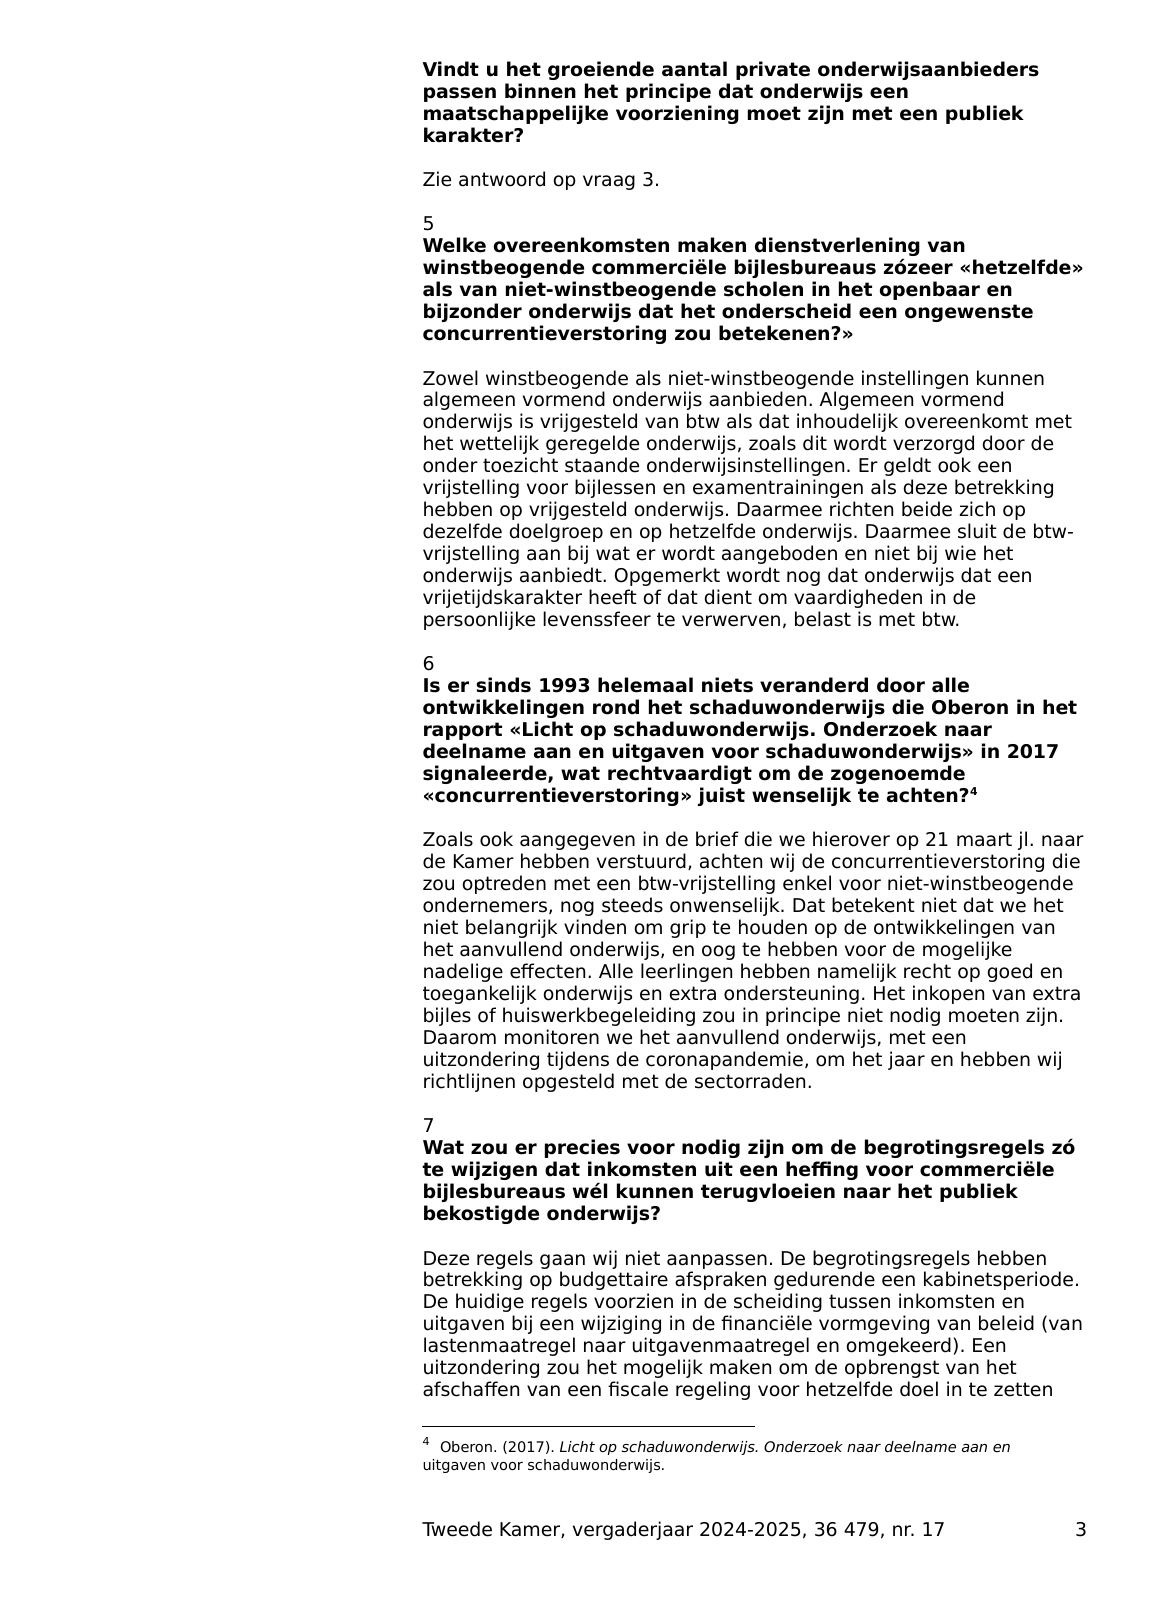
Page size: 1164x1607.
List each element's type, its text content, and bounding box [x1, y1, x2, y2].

text Vindt u het groeiende aantal private onderwijsaanbieders passen binnen het principe dat onderwijs een maatschappelijke voorziening moet zijn met een publiek karakter? [422, 59, 1087, 147]
text Is er sinds 1993 helemaal niets veranderd door alle ontwikkelingen rond het schaduwonderwijs die Oberon in het rapport «Licht op schaduwonderwijs. Onderzoek naar deelname aan en uitgaven voor schaduwonderwijs» in 2017 signaleerde, wat rechtvaardigt om de zogenoemde «concurrentieverstoring» juist wenselijk te achten? [422, 675, 1087, 807]
text Zowel winstbeogende als niet-winstbeogende instellingen kunnen algemeen vormend onderwijs aanbieden. Algemeen vormend onderwijs is vrijgesteld van btw als dat inhoudelijk overeenkomt met het wettelijk geregelde onderwijs, zoals dit wordt verzorgd door de onder toezicht staande onderwijsinstellingen. Er geldt ook een vrijstelling voor bijlessen en examentrainingen als deze betrekking hebben op vrijgesteld onderwijs. Daarmee richten beide zich op dezelfde doelgroep en op hetzelfde onderwijs. Daarmee sluit de btw-vrijstelling aan bij wat er wordt aangeboden en niet bij wie het onderwijs aanbiedt. Opgemerkt wordt nog dat onderwijs dat een vrijetijdskarakter heeft of dat dient om vaardigheden in de persoonlijke levenssfeer te verwerven, belast is met btw. [422, 367, 1087, 631]
text Oberon. (2017). Licht op schaduwonderwijs. Onderzoek naar deelname aan en [422, 1435, 1087, 1457]
text Zoals ook aangegeven in de brief die we hierover op 21 maart jl. naar de Kamer hebben verstuurd, achten wij de concurrentieverstoring die zou optreden met een btw-vrijstelling enkel voor niet-winstbeogende ondernemers, nog steeds onwenselijk. Dat betekent niet dat we het niet belangrijk vinden om grip te houden op de ontwikkelingen van het aanvullend onderwijs, en oog te hebben voor de mogelijke nadelige effecten. Alle leerlingen hebben namelijk recht op goed en toegankelijk onderwijs en extra ondersteuning. Het inkopen van extra bijles of huiswerkbegeleiding zou in principe niet nodig moeten zijn. Daarom monitoren we het aanvullend onderwijs, met een uitzondering tijdens de coronapandemie, om het jaar en hebben wij richtlijnen opgesteld met de sectorraden. [422, 829, 1087, 1093]
text Wat zou er precies voor nodig zijn om de begrotingsregels zó te wijzigen dat inkomsten uit een heffing voor commerciële bijlesbureaus wél kunnen terugvloeien naar het publiek bekostigde onderwijs? [422, 1137, 1087, 1225]
text uitgaven voor schaduwonderwijs. [422, 1457, 1087, 1474]
text 6 [422, 653, 1087, 675]
text 5 [422, 213, 1087, 235]
text Welke overeenkomsten maken dienstverlening van winstbeogende commerciële bijlesbureaus zózeer «hetzelfde» als van niet-winstbeogende scholen in het openbaar en bijzonder onderwijs dat het onderscheid een ongewenste concurrentieverstoring zou betekenen?» [422, 235, 1087, 345]
text Zie antwoord op vraag 3. [422, 169, 1087, 191]
text Deze regels gaan wij niet aanpassen. De begrotingsregels hebben betrekking op budgettaire afspraken gedurende een kabinetsperiode. De huidige regels voorzien in de scheiding tussen inkomsten en uitgaven bij een wĳziging in de financiële vormgeving van beleid (van lastenmaatregel naar uitgavenmaatregel en omgekeerd). Een uitzondering zou het mogelijk maken om de opbrengst van het afschaffen van een fiscale regeling voor hetzelfde doel in te zetten [422, 1247, 1087, 1401]
text 7 [422, 1115, 1087, 1137]
